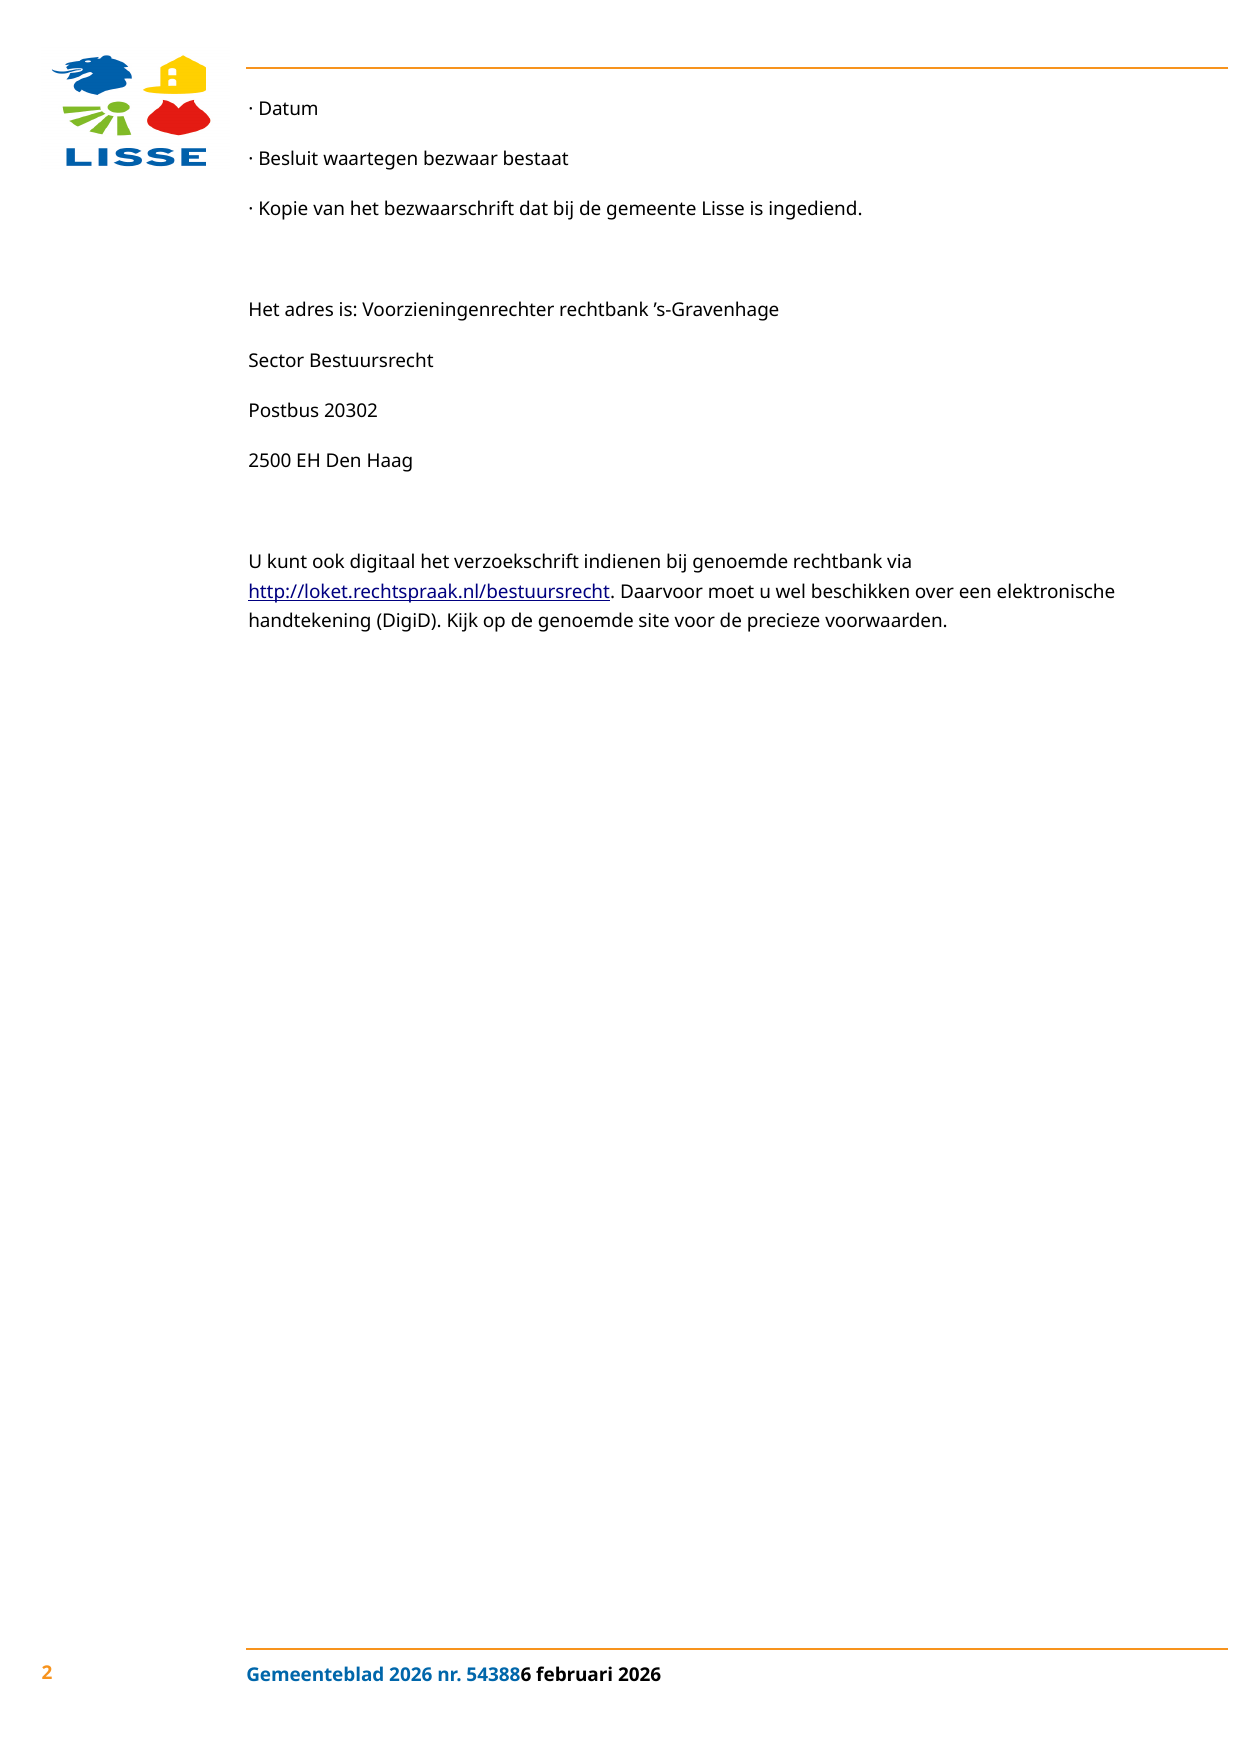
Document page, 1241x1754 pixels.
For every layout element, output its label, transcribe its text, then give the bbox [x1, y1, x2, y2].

text Sector Bestuursrecht [248, 347, 1152, 373]
text · Kopie van het bezwaarschrift dat bij de gemeente Lisse is ingediend. [248, 196, 1152, 221]
text · Datum [248, 95, 1152, 121]
text Postbus 20302 [248, 397, 1152, 423]
picture [41, 47, 231, 172]
text U kunt ook digitaal het verzoekschrift indienen bij genoemde rechtbank via http://loket.rechtspraak.nl/bestuursrecht. Daarvoor moet u wel beschikken over een elektronische handtekening (DigiD). Kijk op de genoemde site voor de precieze voorwaarden. [248, 548, 1152, 633]
text Het adres is: Voorzieningenrechter rechtbank ’s-Gravenhage [248, 296, 1152, 322]
text 2500 EH Den Haag [248, 448, 1152, 473]
text · Besluit waartegen bezwaar bestaat [248, 145, 1152, 171]
